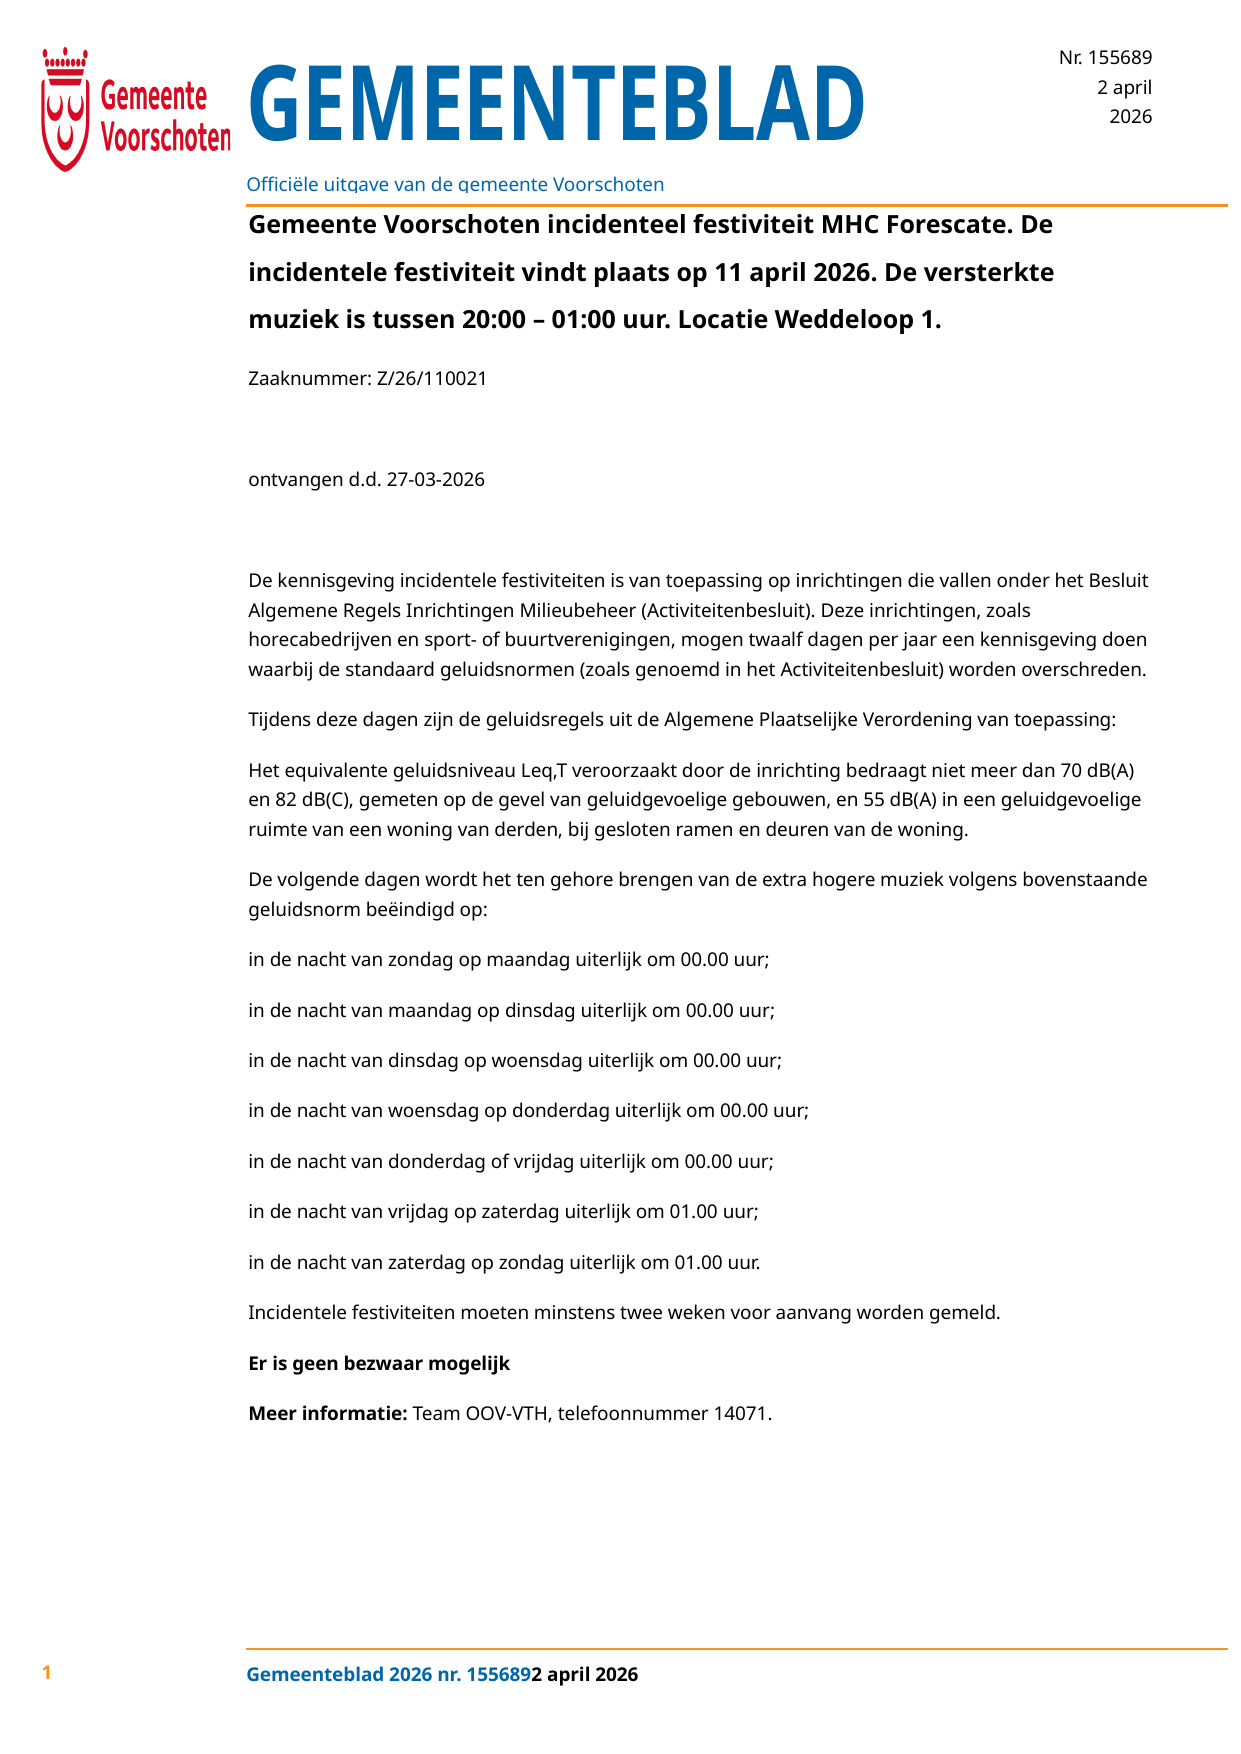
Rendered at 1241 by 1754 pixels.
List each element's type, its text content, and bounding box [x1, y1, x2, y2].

text Incidentele festiviteiten moeten minstens twee weken voor aanvang worden gemeld. [248, 1299, 1152, 1325]
text Meer informatie: Team OOV-VTH, telefoonnummer 14071. [248, 1400, 1152, 1426]
text in de nacht van woensdag op donderdag uiterlijk om 00.00 uur; [248, 1098, 1152, 1123]
text De volgende dagen wordt het ten gehore brengen van de extra hogere muziek volgens bovenstaande geluidsnorm beëindigd op: [248, 866, 1152, 922]
text in de nacht van zaterdag op zondag uiterlijk om 01.00 uur. [248, 1249, 1152, 1274]
text Gemeente Voorschoten incidenteel festiviteit MHC Forescate. De incidentele festiviteit vindt plaats op 11 april 2026. De versterkte muziek is tussen 20:00 – 01:00 uur. Locatie Weddeloop 1. [248, 207, 1152, 336]
text in de nacht van maandag op dinsdag uiterlijk om 00.00 uur; [248, 997, 1152, 1022]
text in de nacht van vrijdag op zaterdag uiterlijk om 01.00 uur; [248, 1198, 1152, 1224]
text Er is geen bezwaar mogelijk [248, 1350, 1152, 1375]
text in de nacht van donderdag of vrijdag uiterlijk om 00.00 uur; [248, 1148, 1152, 1174]
picture [41, 47, 231, 172]
text in de nacht van dinsdag op woensdag uiterlijk om 00.00 uur; [248, 1047, 1152, 1073]
text Tijdens deze dagen zijn de geluidsregels uit de Algemene Plaatselijke Verordening van toepassing: [248, 706, 1152, 732]
text in de nacht van zondag op maandag uiterlijk om 00.00 uur; [248, 946, 1152, 972]
text Zaaknummer: Z/26/110021 [248, 366, 1152, 391]
text Het equivalente geluidsniveau Leq,T veroorzaakt door de inrichting bedraagt niet meer dan 70 dB(A) en 82 dB(C), gemeten op de gevel van geluidgevoelige gebouwen, en 55 dB(A) in een geluidgevoelige ruimte van een woning van derden, bij gesloten ramen en deuren van de woning. [248, 757, 1152, 842]
text ontvangen d.d. 27-03-2026 [248, 466, 1152, 492]
text De kennisgeving incidentele festiviteiten is van toepassing op inrichtingen die vallen onder het Besluit Algemene Regels Inrichtingen Milieubeheer (Activiteitenbesluit). Deze inrichtingen, zoals horecabedrijven en sport- of buurtverenigingen, mogen twaalf dagen per jaar een kennisgeving doen waarbij de standaard geluidsnormen (zoals genoemd in het Activiteitenbesluit) worden overschreden. [248, 567, 1152, 682]
